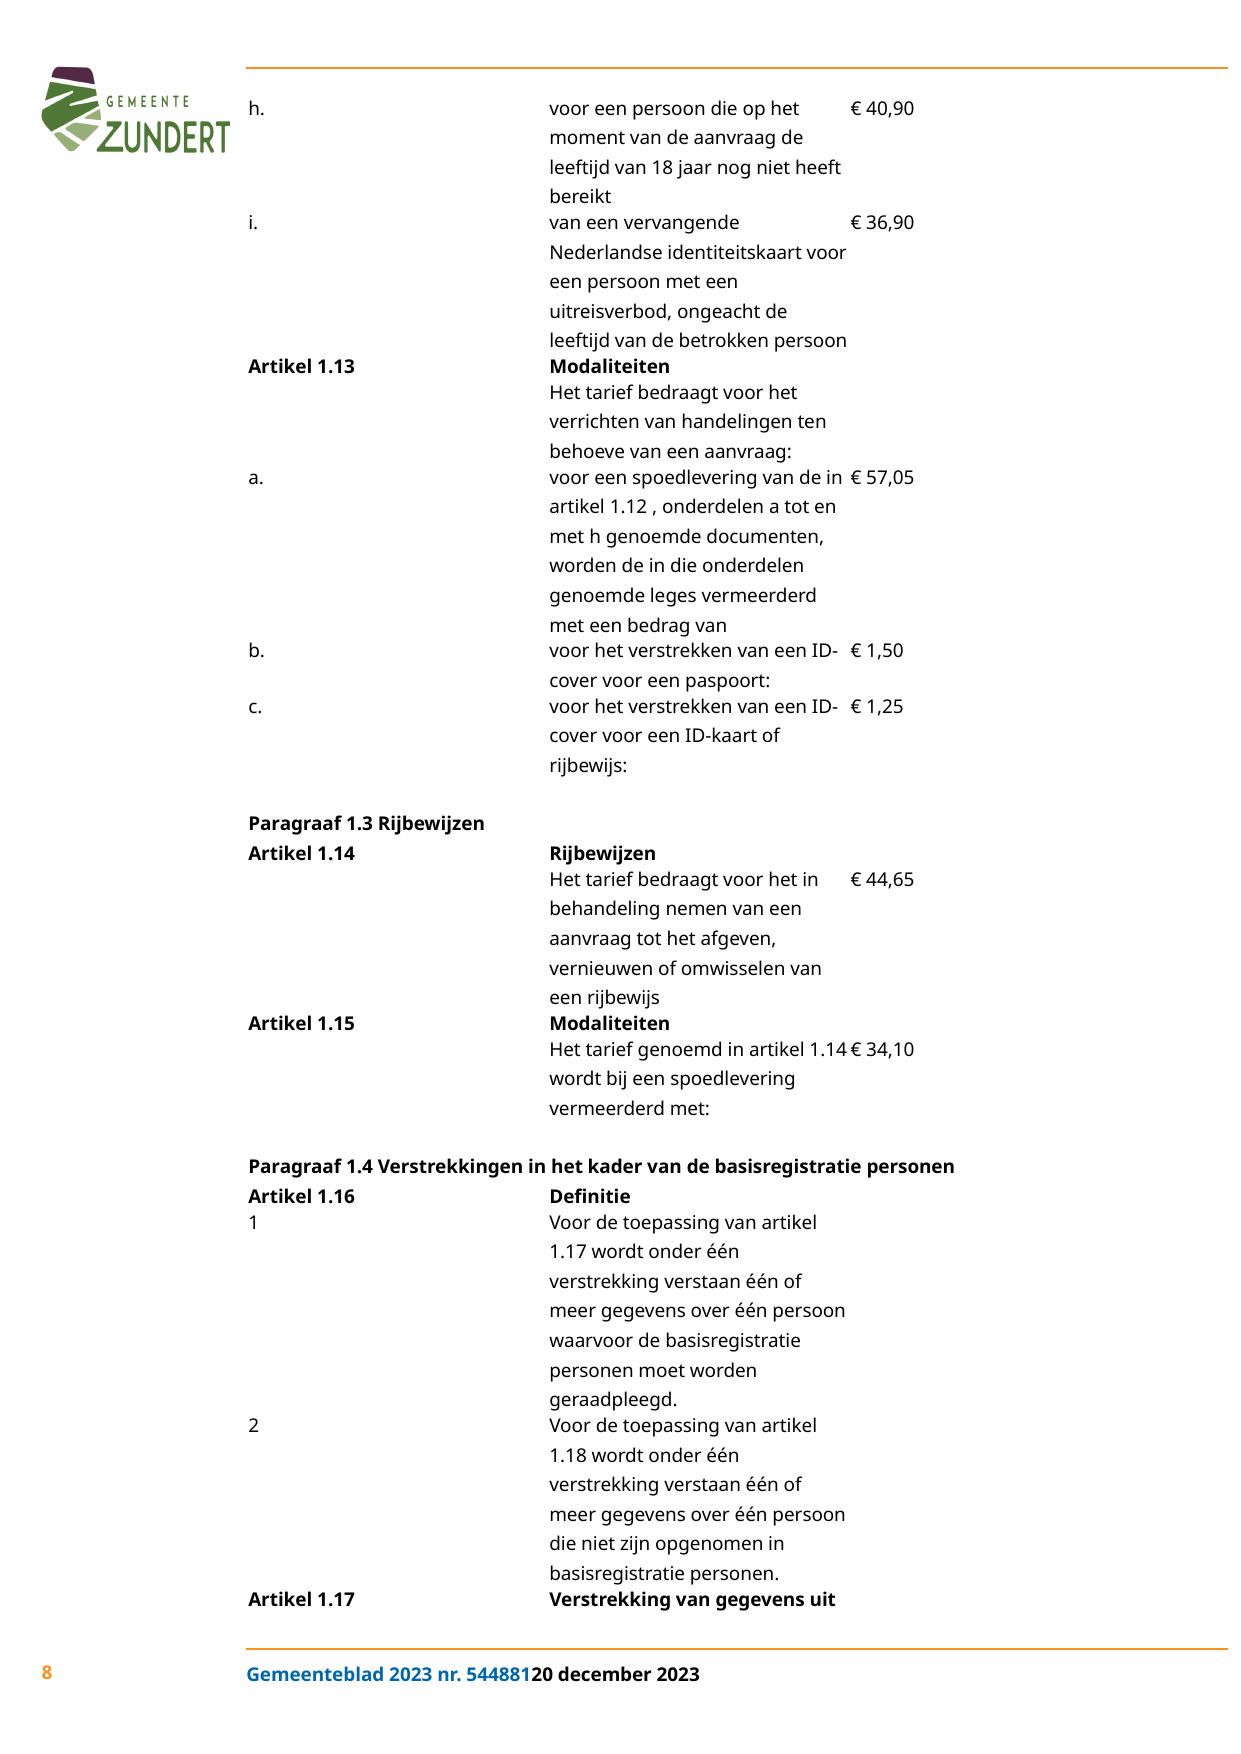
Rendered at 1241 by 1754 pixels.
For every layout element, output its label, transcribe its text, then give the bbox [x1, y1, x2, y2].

text Paragraaf 1.4 Verstrekkingen in het kader van de basisregistratie personen [248, 1153, 1152, 1179]
table_cell [248, 866, 549, 1010]
table_cell [850, 1586, 1152, 1612]
table_cell voor een persoon die op het moment van de aanvraag de leeftijd van 18 jaar nog niet heeft bereikt [549, 95, 850, 209]
table_cell [850, 1209, 1152, 1412]
table_cell Het tarief bedraagt voor het verrichten van handelingen ten behoeve van een aanvraag: [549, 379, 850, 464]
table_cell Modaliteiten [549, 1010, 850, 1036]
table_cell 1 [248, 1209, 549, 1412]
table_cell 2 [248, 1412, 549, 1586]
picture [41, 47, 231, 172]
table_cell Het tarief bedraagt voor het in behandeling nemen van een aanvraag tot het afgeven, vernieuwen of omwisselen van een rijbewijs [549, 866, 850, 1010]
table_cell i. [248, 209, 549, 353]
table_cell Verstrekking van gegevens uit [549, 1586, 850, 1612]
table_cell b. [248, 638, 549, 693]
table_cell € 34,10 [850, 1036, 1152, 1121]
table_cell Artikel 1.17 [248, 1586, 549, 1612]
table_cell voor het verstrekken van een ID-cover voor een ID-kaart of rijbewijs: [549, 693, 850, 778]
table_cell Het tarief genoemd in artikel 1.14 wordt bij een spoedlevering vermeerderd met: [549, 1036, 850, 1121]
table_cell [850, 1412, 1152, 1586]
table_cell € 1,50 [850, 638, 1152, 693]
table_cell [248, 1036, 549, 1121]
table_cell [248, 379, 549, 464]
table_cell Voor de toepassing van artikel 1.17 wordt onder één verstrekking verstaan één of meer gegevens over één persoon waarvoor de basisregistratie personen moet worden geraadpleegd. [549, 1209, 850, 1412]
table_cell [850, 1010, 1152, 1036]
table_header Artikel 1.16 [248, 1183, 549, 1209]
table_cell Artikel 1.13 [248, 353, 549, 379]
text Paragraaf 1.3 Rijbewijzen [248, 811, 1152, 836]
table_header Artikel 1.14 [248, 840, 549, 866]
table_cell [850, 353, 1152, 379]
table_cell a. [248, 464, 549, 638]
table_header [850, 840, 1152, 866]
table_cell Voor de toepassing van artikel 1.18 wordt onder één verstrekking verstaan één of meer gegevens over één persoon die niet zijn opgenomen in basisregistratie personen. [549, 1412, 850, 1586]
table_cell voor een spoedlevering van de in artikel 1.12 , onderdelen a tot en met h genoemde documenten, worden de in die onderdelen genoemde leges vermeerderd met een bedrag van [549, 464, 850, 638]
table_cell van een vervangende Nederlandse identiteitskaart voor een persoon met een uitreisverbod, ongeacht de leeftijd van de betrokken persoon [549, 209, 850, 353]
table_cell € 44,65 [850, 866, 1152, 1010]
table_header [850, 1183, 1152, 1209]
table_header Definitie [549, 1183, 850, 1209]
table_cell € 1,25 [850, 693, 1152, 778]
table_cell c. [248, 693, 549, 778]
table_cell [850, 379, 1152, 464]
table_header Rijbewijzen [549, 840, 850, 866]
table_cell € 57,05 [850, 464, 1152, 638]
table_cell € 36,90 [850, 209, 1152, 353]
table_cell h. [248, 95, 549, 209]
table_cell € 40,90 [850, 95, 1152, 209]
table_cell Artikel 1.15 [248, 1010, 549, 1036]
table_cell Modaliteiten [549, 353, 850, 379]
table_cell voor het verstrekken van een ID-cover voor een paspoort: [549, 638, 850, 693]
